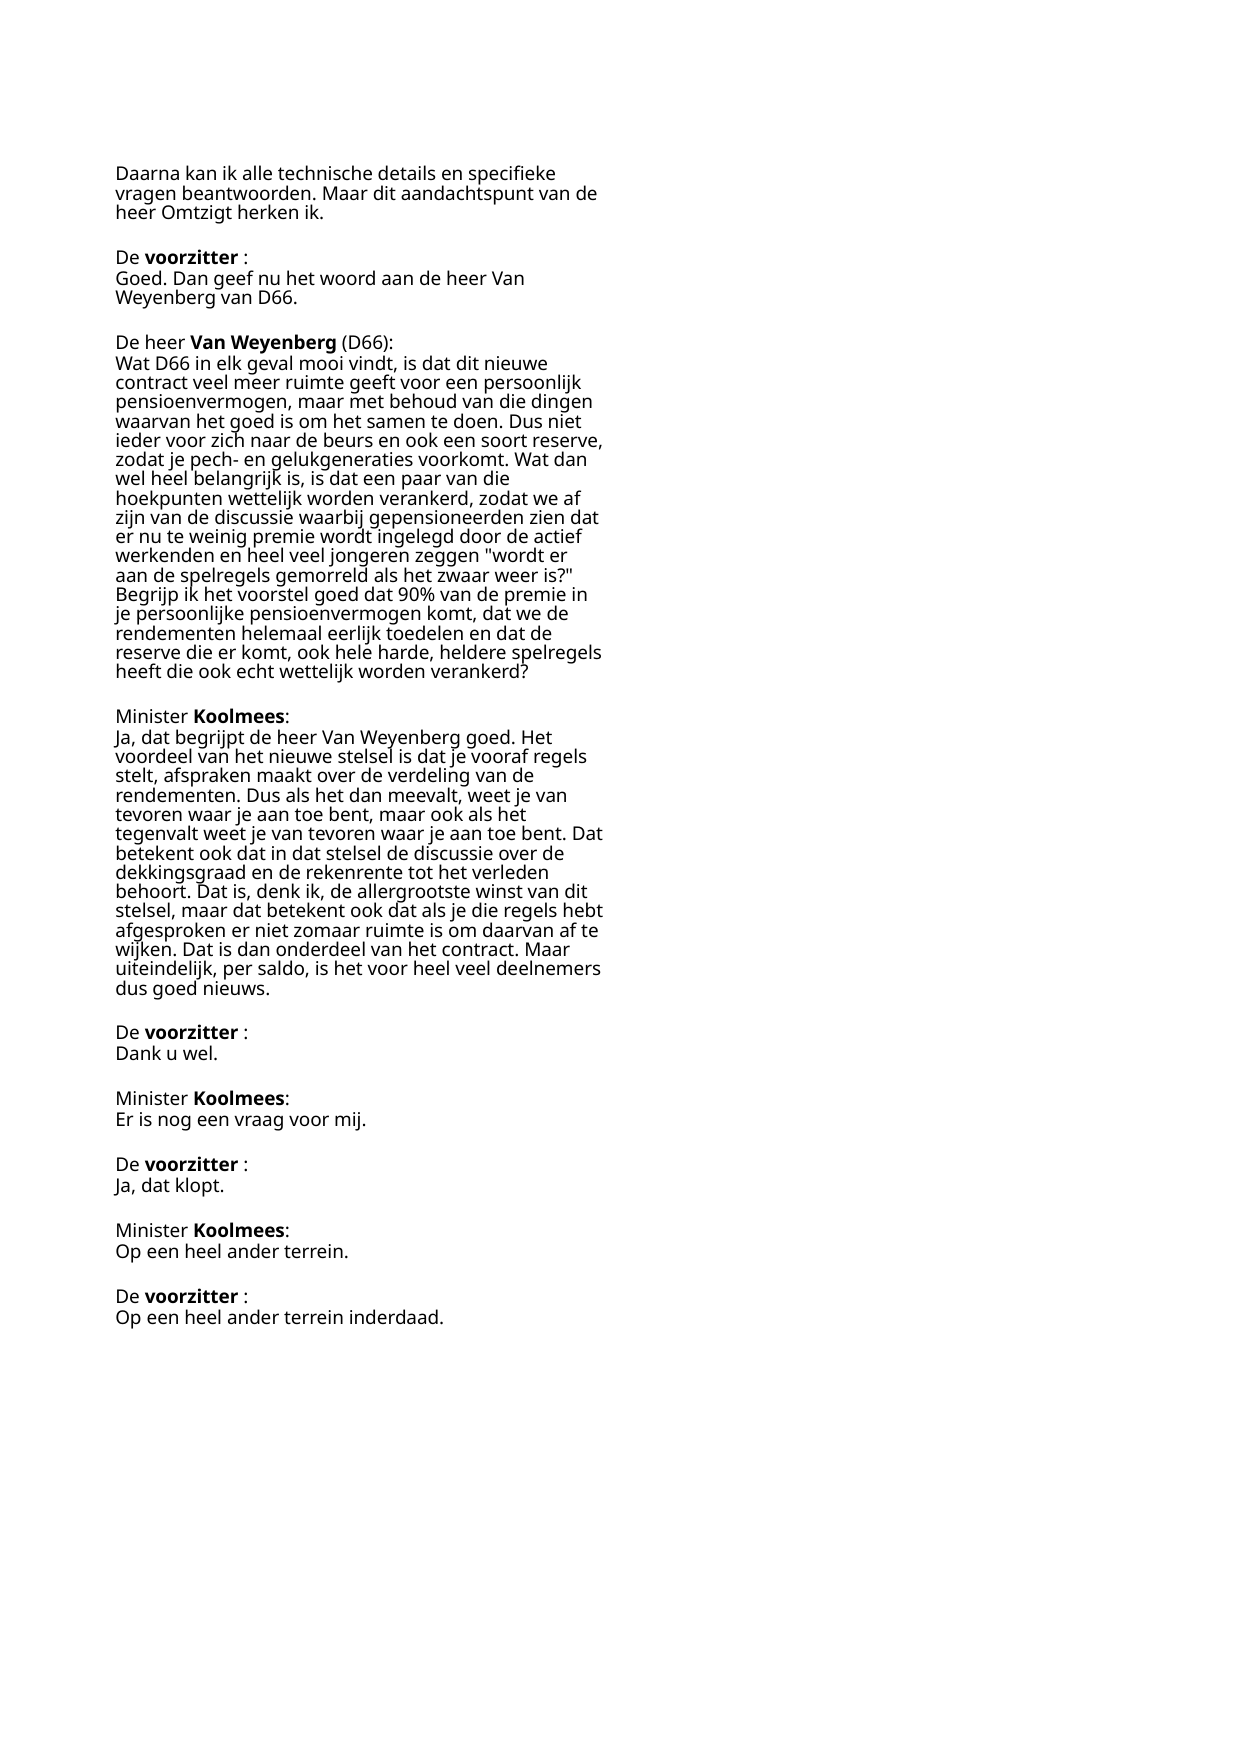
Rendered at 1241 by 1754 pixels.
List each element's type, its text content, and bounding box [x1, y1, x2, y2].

text Op een heel ander terrein. [115, 1243, 605, 1262]
text Op een heel ander terrein inderdaad. [115, 1309, 605, 1328]
text Er is nog een vraag voor mij. [115, 1111, 605, 1130]
text Wat D66 in elk geval mooi vindt, is dat dit nieuwe contract veel meer ruimte geeft voor een persoonlijk pensioenvermogen, maar met behoud van die dingen waarvan het goed is om het samen te doen. Dus niet ieder voor zich naar de beurs en ook een soort reserve, zodat je pech- en gelukgeneraties voorkomt. Wat dan wel heel belangrijk is, is dat een paar van die hoekpunten wettelijk worden verankerd, zodat we af zijn van de discussie waarbij gepensioneerden zien dat er nu te weinig premie wordt ingelegd door de actief werkenden en heel veel jongeren zeggen "wordt er aan de spelregels gemorreld als het zwaar weer is?" Begrijp ik het voorstel goed dat 90% van de premie in je persoonlijke pensioenvermogen komt, dat we de rendementen helemaal eerlijk toedelen en dat de reserve die er komt, ook hele harde, heldere spelregels heeft die ook echt wettelijk worden verankerd? [115, 355, 605, 682]
text De voorzitter : [115, 1019, 605, 1045]
text Ja, dat klopt. [115, 1177, 605, 1196]
text De heer Van Weyenberg (D66): [115, 329, 605, 355]
text Ja, dat begrijpt de heer Van Weyenberg goed. Het voordeel van het nieuwe stelsel is dat je vooraf regels stelt, afspraken maakt over de verdeling van de rendementen. Dus als het dan meevalt, weet je van tevoren waar je aan toe bent, maar ook als het tegenvalt weet je van tevoren waar je aan toe bent. Dat betekent ook dat in dat stelsel de discussie over de dekkingsgraad en de rekenrente tot het verleden behoort. Dat is, denk ik, de allergrootste winst van dit stelsel, maar dat betekent ook dat als je die regels hebt afgesproken er niet zomaar ruimte is om daarvan af te wijken. Dat is dan onderdeel van het contract. Maar uiteindelijk, per saldo, is het voor heel veel deelnemers dus goed nieuws. [115, 729, 605, 999]
text Minister Koolmees: [115, 1085, 605, 1111]
text Daarna kan ik alle technische details en specifieke vragen beantwoorden. Maar dit aandachtspunt van de heer Omtzigt herken ik. [115, 165, 605, 223]
text Goed. Dan geef nu het woord aan de heer Van Weyenberg van D66. [115, 270, 605, 308]
text De voorzitter : [115, 244, 605, 270]
text Minister Koolmees: [115, 703, 605, 729]
text Minister Koolmees: [115, 1217, 605, 1243]
text Dank u wel. [115, 1045, 605, 1064]
text De voorzitter : [115, 1151, 605, 1177]
text De voorzitter : [115, 1283, 605, 1309]
